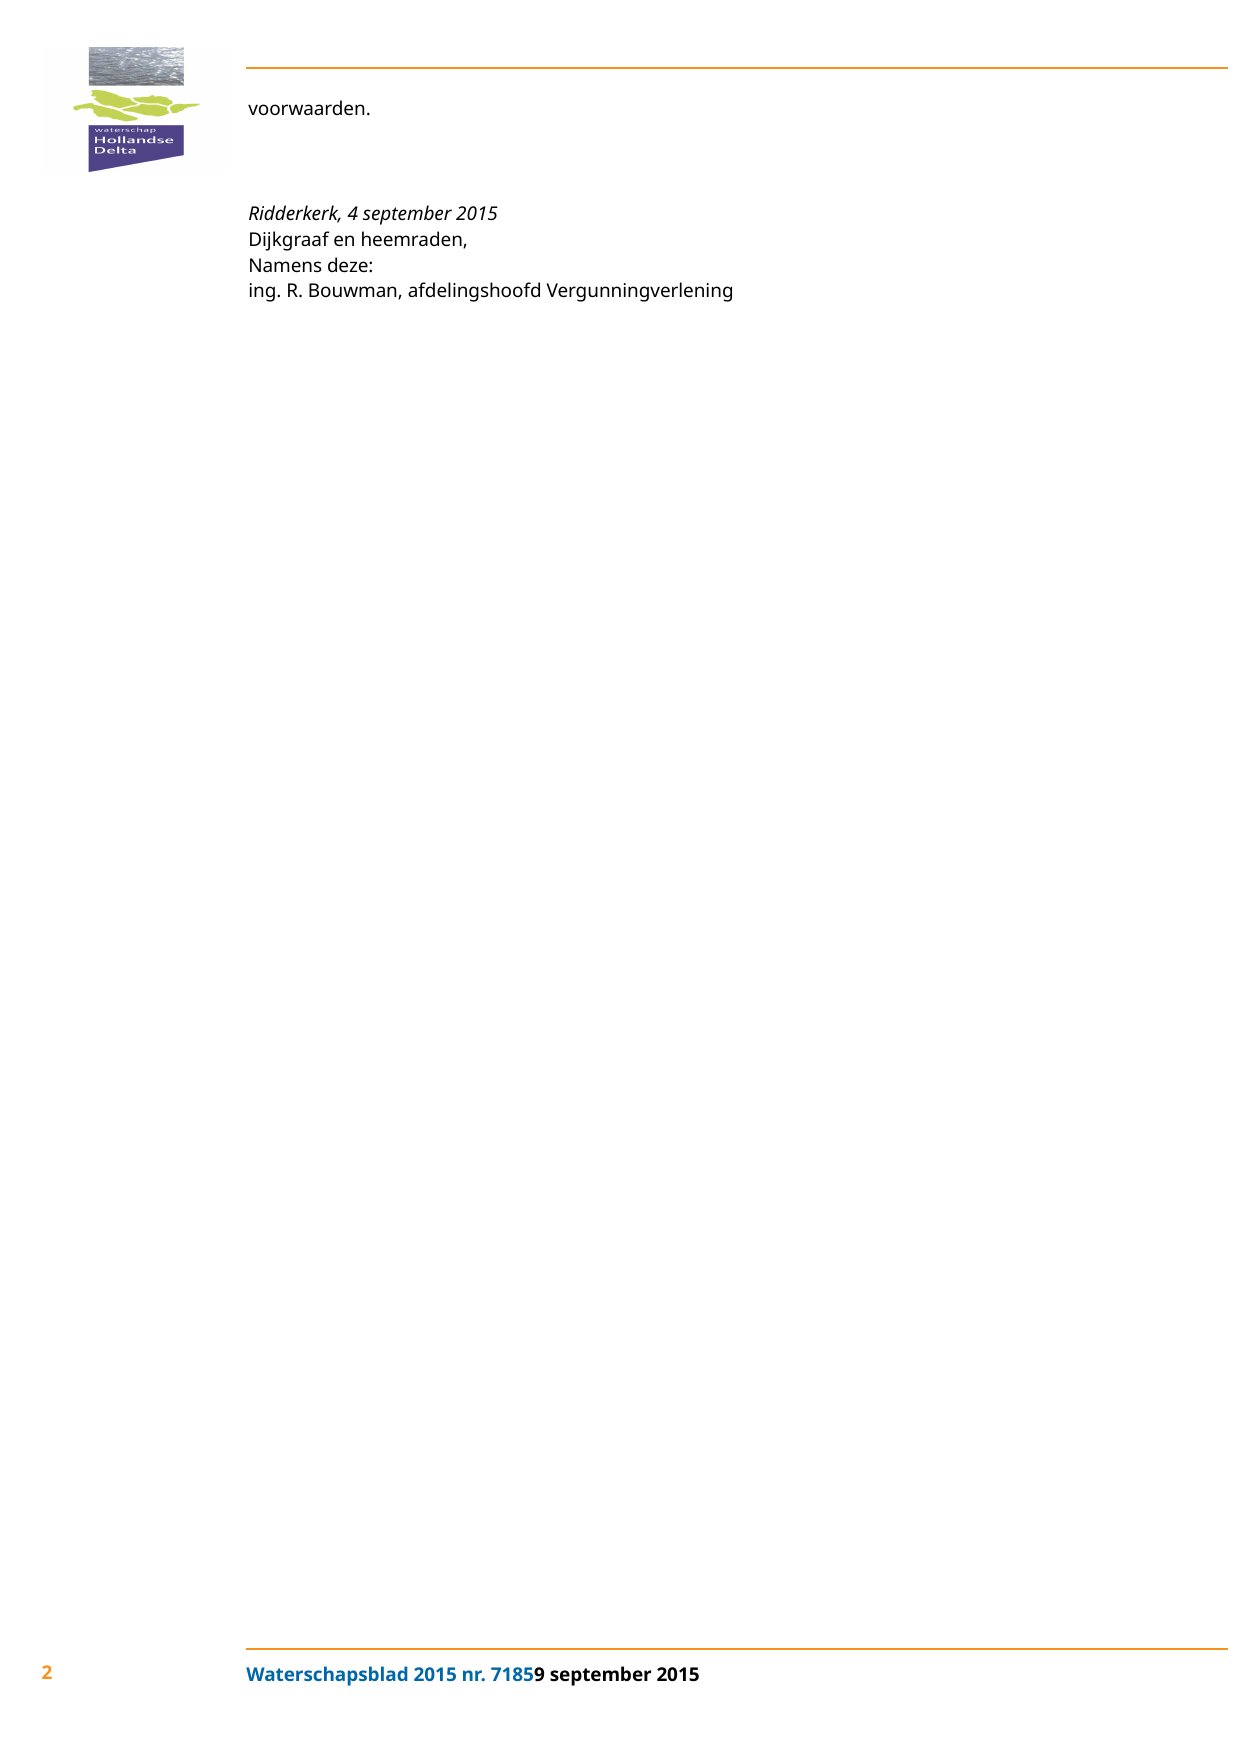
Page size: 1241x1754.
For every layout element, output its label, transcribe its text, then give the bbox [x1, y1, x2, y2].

text Namens deze: [248, 252, 1152, 278]
text voorwaarden. [248, 95, 1152, 121]
text Ridderkerk, 4 september 2015 [248, 201, 1152, 226]
text Dijkgraaf en heemraden, [248, 226, 1152, 252]
picture [41, 47, 231, 172]
text ing. R. Bouwman, afdelingshoofd Vergunningverlening [248, 278, 1152, 303]
